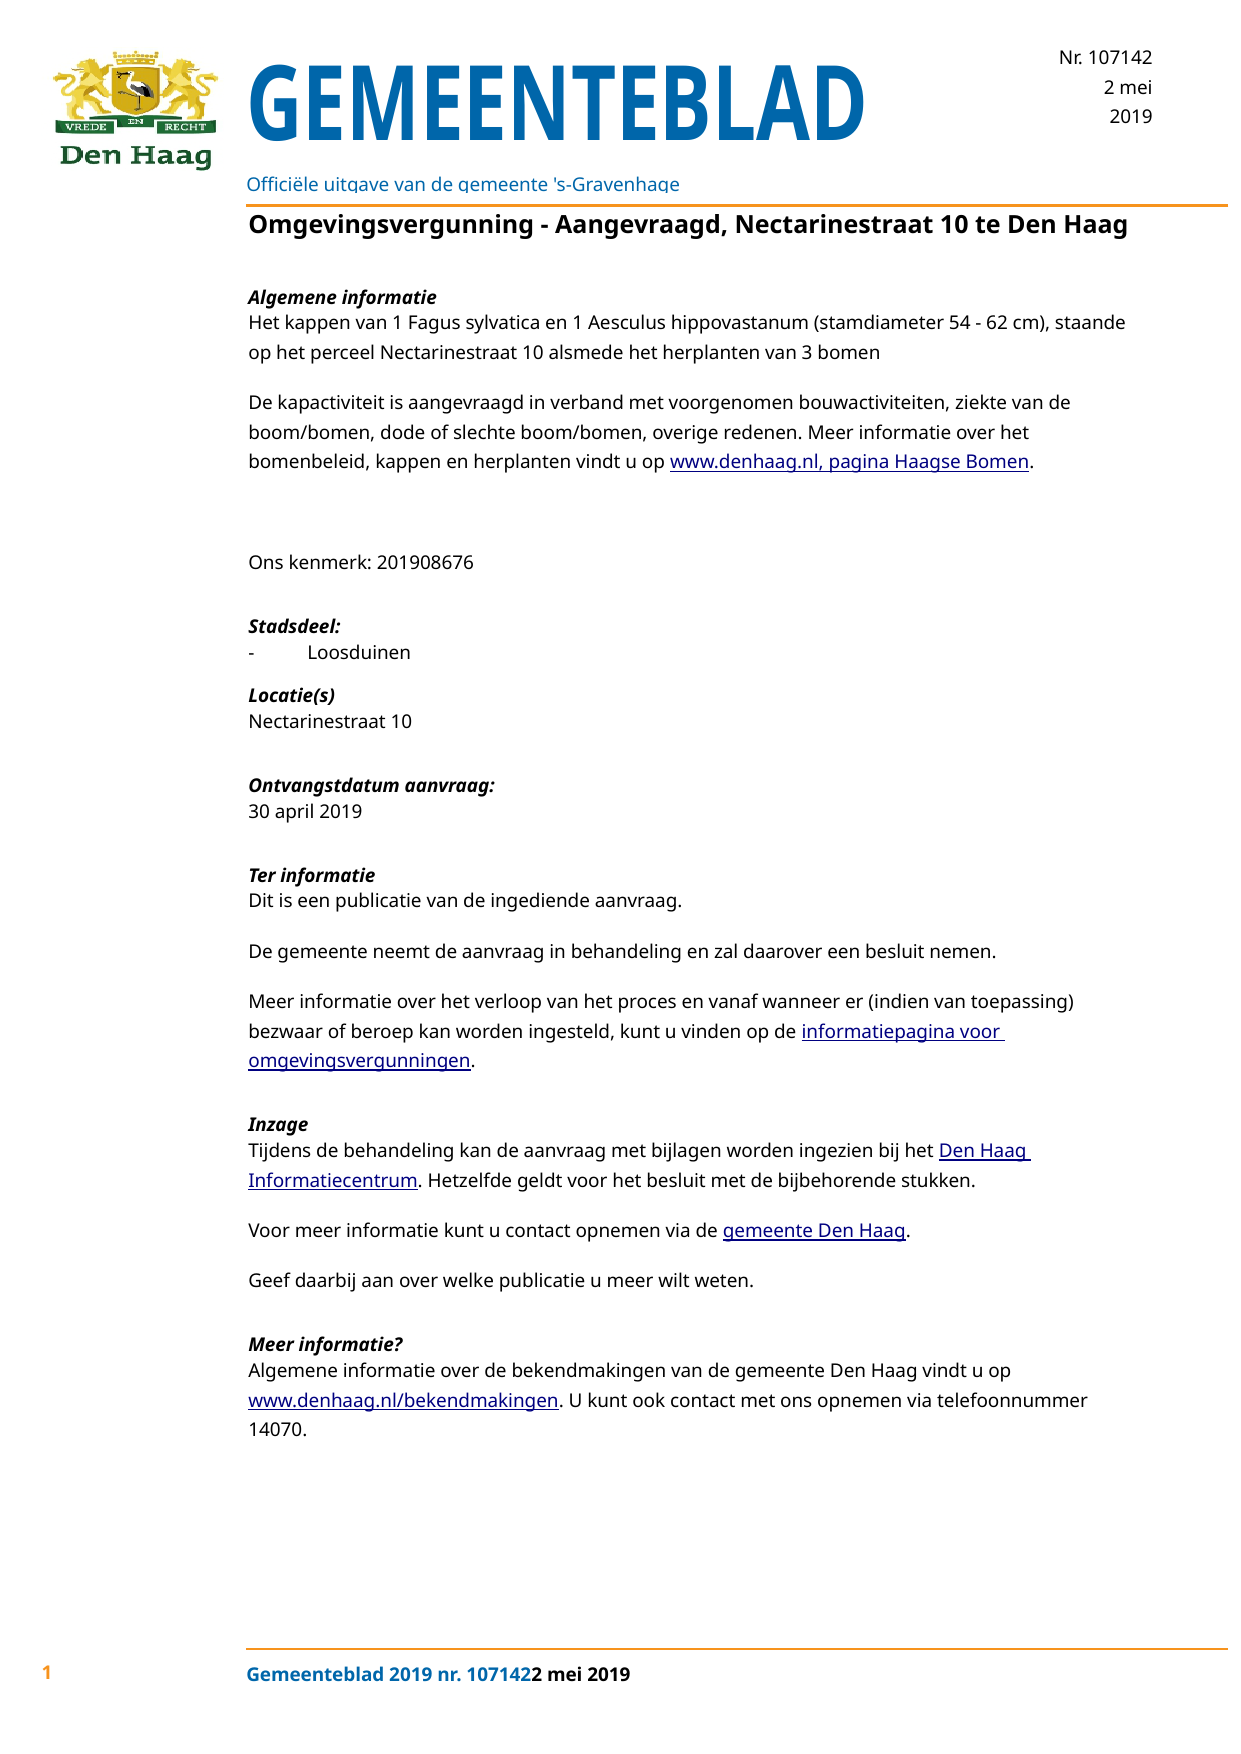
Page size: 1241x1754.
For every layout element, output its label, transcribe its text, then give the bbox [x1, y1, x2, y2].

text Nectarinestraat 10 [248, 708, 1152, 734]
text Ter informatie [248, 862, 1152, 887]
text Voor meer informatie kunt u contact opnemen via de gemeente Den Haag. [248, 1217, 1152, 1243]
text De kapactiviteit is aangevraagd in verband met voorgenomen bouwactiviteiten, ziekte van de boom/bomen, dode of slechte boom/bomen, overige redenen. Meer informatie over het bomenbeleid, kappen en herplanten vindt u op www.denhaag.nl, pagina Haagse Bomen. [248, 389, 1152, 474]
text 30 april 2019 [248, 798, 1152, 823]
text Dit is een publicatie van de ingediende aanvraag. [248, 887, 1152, 913]
picture [41, 47, 231, 172]
text Inzage [248, 1111, 1152, 1137]
text Het kappen van 1 Fagus sylvatica en 1 Aesculus hippovastanum (stamdiameter 54 - 62 cm), staande op het perceel Nectarinestraat 10 alsmede het herplanten van 3 bomen [248, 309, 1152, 365]
text Ontvangstdatum aanvraag: [248, 772, 1152, 798]
text Locatie(s) [248, 682, 1152, 708]
text Geef daarbij aan over welke publicatie u meer wilt weten. [248, 1268, 1152, 1293]
text Algemene informatie over de bekendmakingen van de gemeente Den Haag vindt u op www.denhaag.nl/bekendmakingen. U kunt ook contact met ons opnemen via telefoonnummer 14070. [248, 1357, 1152, 1442]
text Stadsdeel: [248, 613, 1152, 639]
text De gemeente neemt de aanvraag in behandeling en zal daarover een besluit nemen. [248, 938, 1152, 964]
text Meer informatie? [248, 1332, 1152, 1357]
text Algemene informatie [248, 284, 1152, 309]
text Tijdens de behandeling kan de aanvraag met bijlagen worden ingezien bij het Den Haag Informatiecentrum. Hetzelfde geldt voor het besluit met de bijbehorende stukken. [248, 1137, 1152, 1192]
text Meer informatie over het verloop van het proces en vanaf wanneer er (indien van toepassing) bezwaar of beroep kan worden ingesteld, kunt u vinden op de informatiepagina voor omgevingsvergunningen. [248, 988, 1152, 1073]
text Ons kenmerk: 201908676 [248, 549, 1152, 575]
text Omgevingsvergunning - Aangevraagd, Nectarinestraat 10 te Den Haag [248, 207, 1152, 241]
list Loosduinen [248, 639, 1152, 665]
